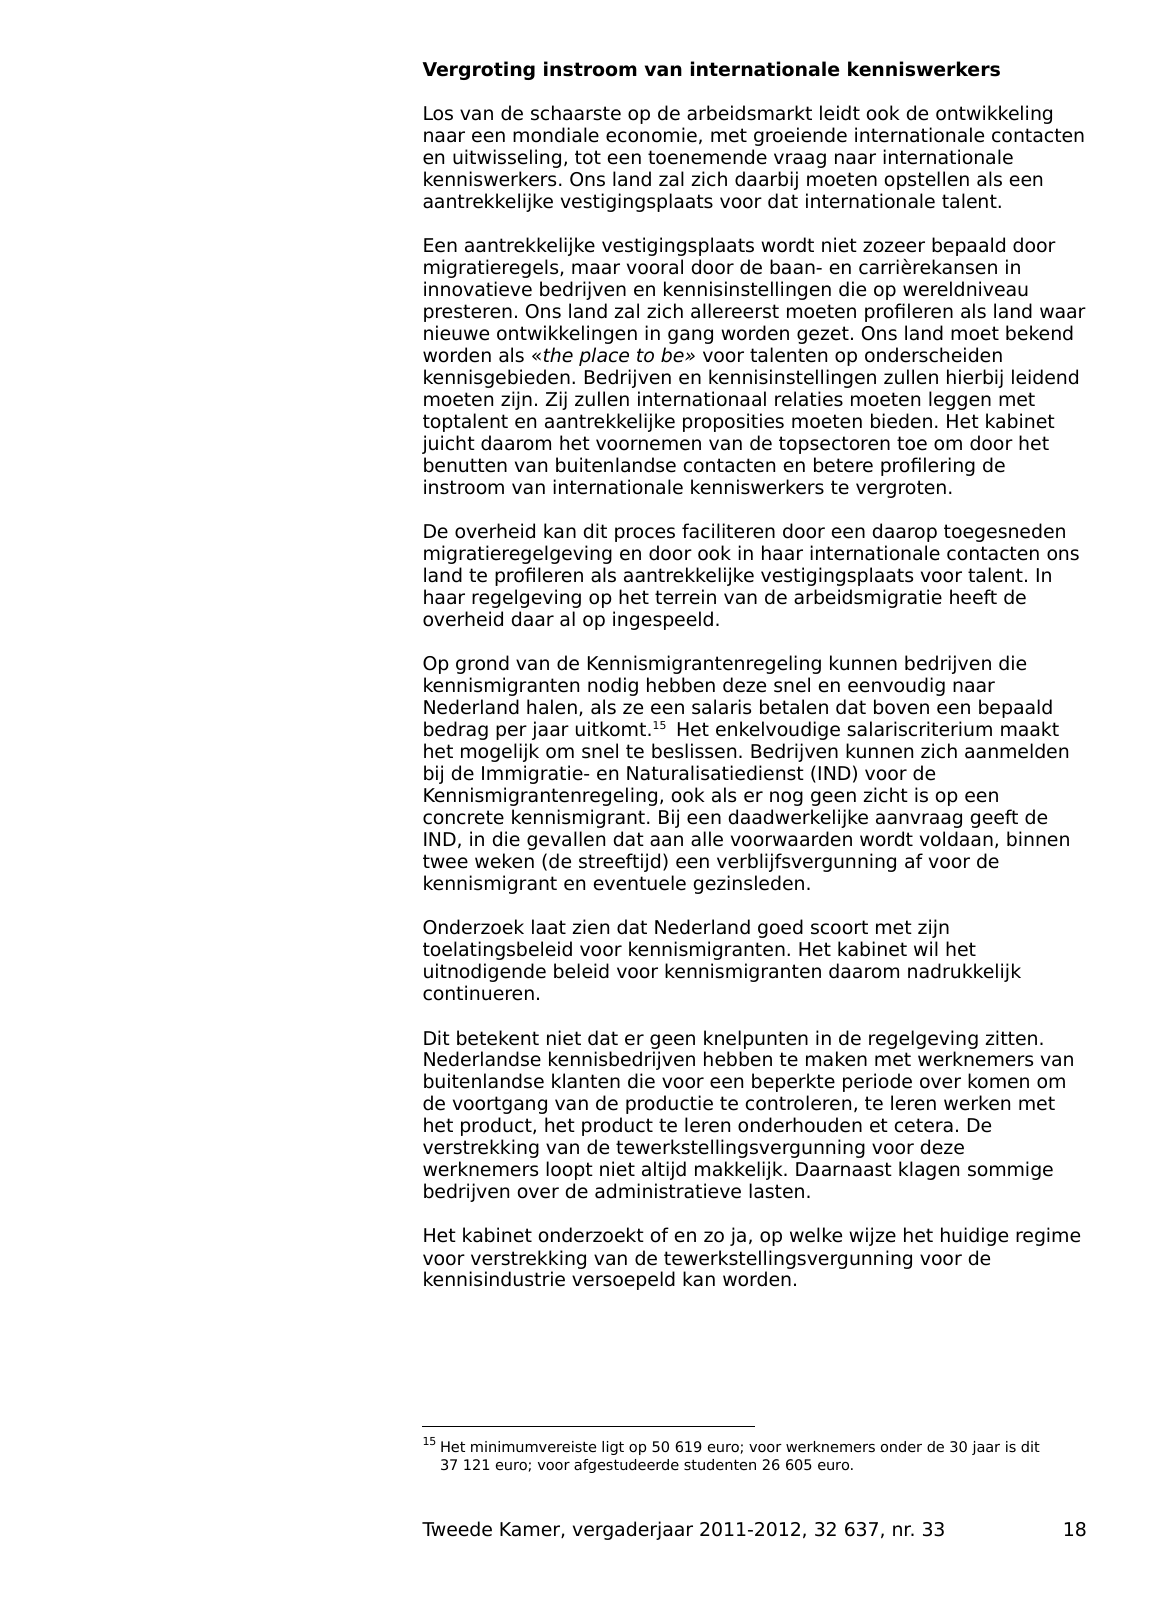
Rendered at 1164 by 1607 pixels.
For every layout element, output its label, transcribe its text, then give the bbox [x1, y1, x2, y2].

text Het minimumvereiste ligt op 50 619 euro; voor werknemers onder de 30 jaar is dit 37 121 euro; voor afgestudeerde studenten 26 605 euro. [422, 1435, 1087, 1474]
text Dit betekent niet dat er geen knelpunten in de regelgeving zitten. Nederlandse kennisbedrijven hebben te maken met werknemers van buitenlandse klanten die voor een beperkte periode over komen om de voortgang van de productie te controleren, te leren werken met het product, het product te leren onderhouden et cetera. De verstrekking van de tewerkstellingsvergunning voor deze werknemers loopt niet altijd makkelijk. Daarnaast klagen sommige bedrijven over de administratieve lasten. [422, 1027, 1087, 1203]
text Op grond van de Kennismigrantenregeling kunnen bedrijven die kennismigranten nodig hebben deze snel en eenvoudig naar Nederland halen, als ze een salaris betalen dat boven een bepaald bedrag per jaar uitkomt. Het enkelvoudige salariscriterium maakt het mogelijk om snel te beslissen. Bedrijven kunnen zich aanmelden bij de Immigratie- en Naturalisatiedienst (IND) voor de Kennismigrantenregeling, ook als er nog geen zicht is op een concrete kennismigrant. Bij een daadwerkelijke aanvraag geeft de IND, in die gevallen dat aan alle voorwaarden wordt voldaan, binnen twee weken (de streeftijd) een verblijfsvergunning af voor de kennismigrant en eventuele gezinsleden. [422, 653, 1087, 895]
text Een aantrekkelijke vestigingsplaats wordt niet zozeer bepaald door migratieregels, maar vooral door de baan- en carrièrekansen in innovatieve bedrijven en kennisinstellingen die op wereldniveau presteren. Ons land zal zich allereerst moeten profileren als land waar nieuwe ontwikkelingen in gang worden gezet. Ons land moet bekend worden als «the place to be» voor talenten op onderscheiden kennisgebieden. Bedrijven en kennisinstellingen zullen hierbij leidend moeten zijn. Zij zullen internationaal relaties moeten leggen met toptalent en aantrekkelijke proposities moeten bieden. Het kabinet juicht daarom het voornemen van de topsectoren toe om door het benutten van buitenlandse contacten en betere profilering de instroom van internationale kenniswerkers te vergroten. [422, 235, 1087, 499]
text De overheid kan dit proces faciliteren door een daarop toegesneden migratieregelgeving en door ook in haar internationale contacten ons land te profileren als aantrekkelijke vestigingsplaats voor talent. In haar regelgeving op het terrein van de arbeidsmigratie heeft de overheid daar al op ingespeeld. [422, 521, 1087, 631]
text Het kabinet onderzoekt of en zo ja, op welke wijze het huidige regime voor verstrekking van de tewerkstellingsvergunning voor de kennisindustrie versoepeld kan worden. [422, 1225, 1087, 1291]
subtitle Vergroting instroom van internationale kenniswerkers [422, 59, 1087, 81]
text Onderzoek laat zien dat Nederland goed scoort met zijn toelatingsbeleid voor kennismigranten. Het kabinet wil het uitnodigende beleid voor kennismigranten daarom nadrukkelijk continueren. [422, 917, 1087, 1005]
text Los van de schaarste op de arbeidsmarkt leidt ook de ontwikkeling naar een mondiale economie, met groeiende internationale contacten en uitwisseling, tot een toenemende vraag naar internationale kenniswerkers. Ons land zal zich daarbij moeten opstellen als een aantrekkelijke vestigingsplaats voor dat internationale talent. [422, 103, 1087, 213]
